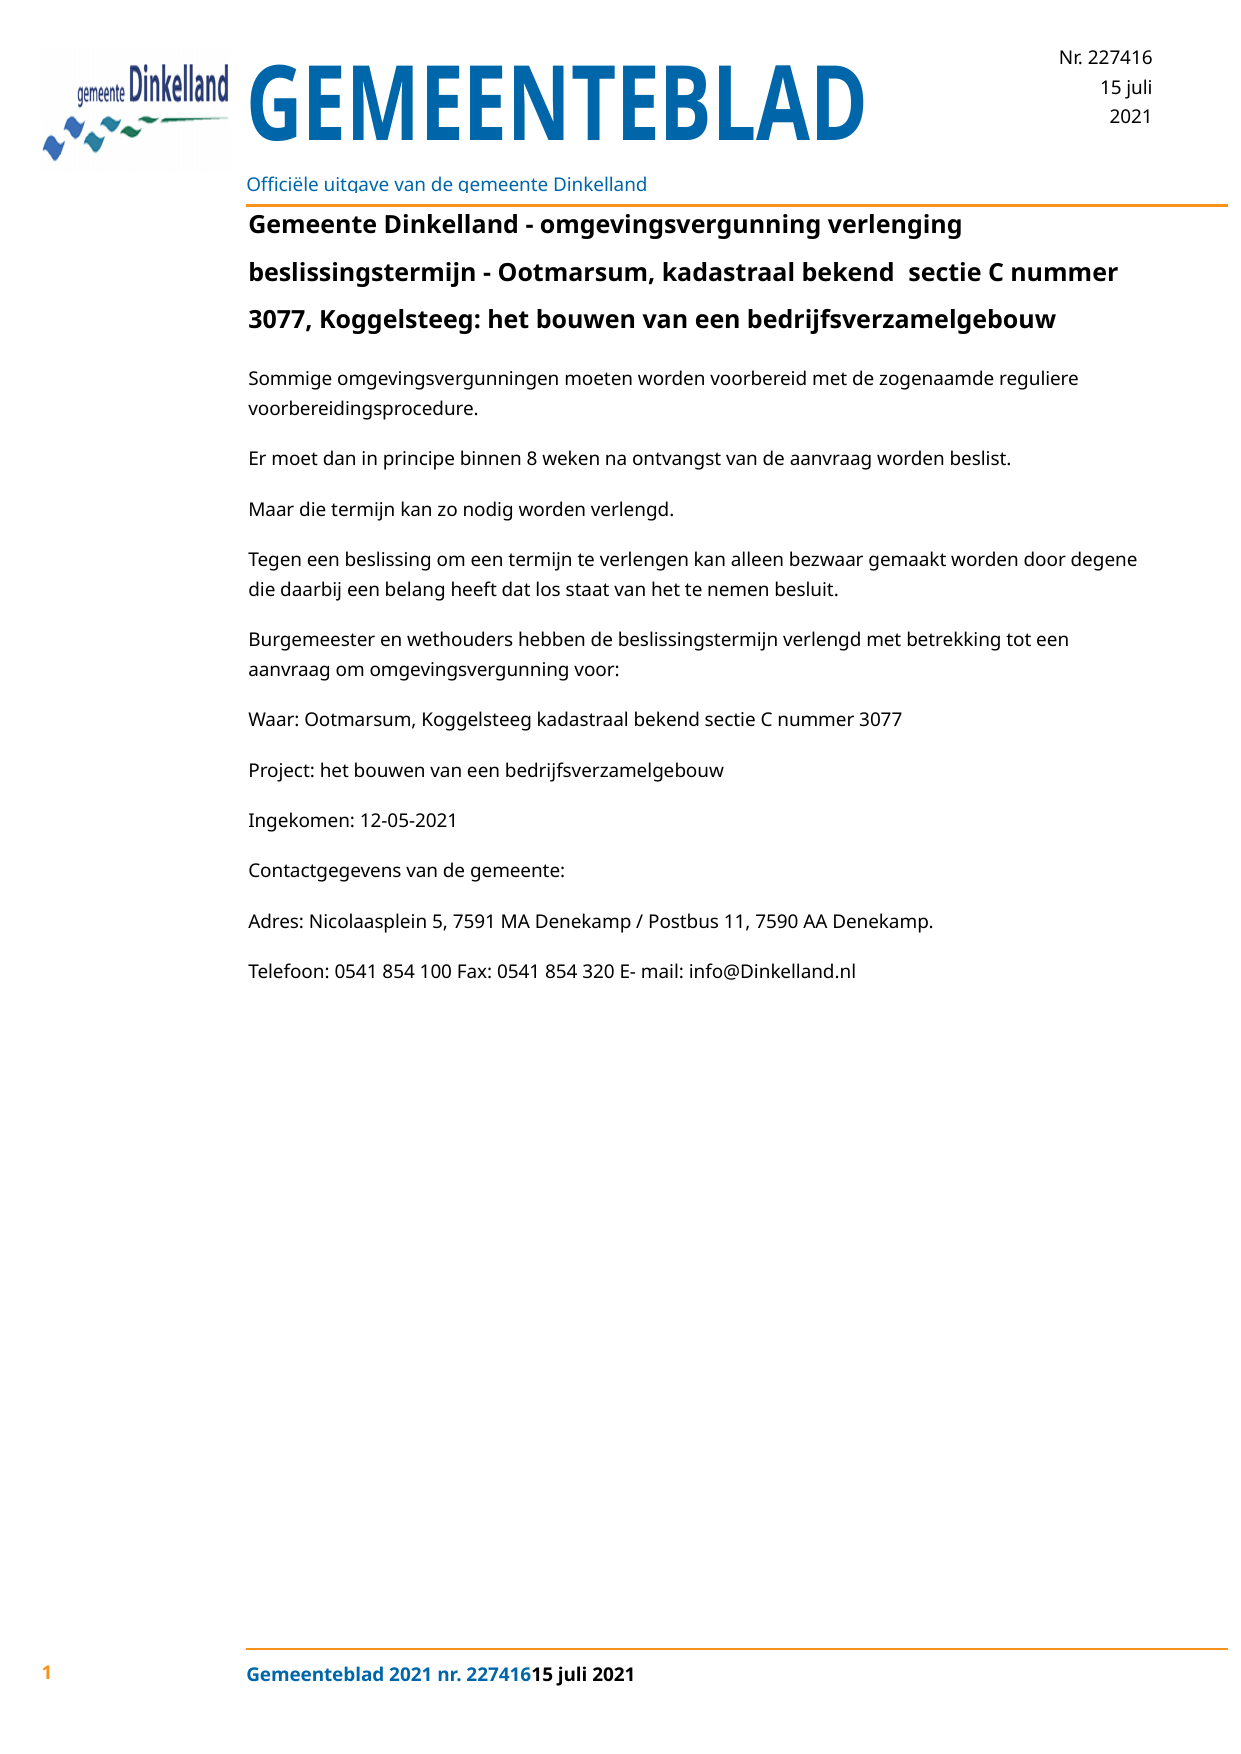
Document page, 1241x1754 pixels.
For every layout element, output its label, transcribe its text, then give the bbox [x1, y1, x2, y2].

picture [41, 47, 231, 172]
text Er moet dan in principe binnen 8 weken na ontvangst van de aanvraag worden beslist. [248, 446, 1152, 471]
text Burgemeester en wethouders hebben de beslissingstermijn verlengd met betrekking tot een aanvraag om omgevingsvergunning voor: [248, 626, 1152, 682]
text Maar die termijn kan zo nodig worden verlengd. [248, 496, 1152, 522]
text Gemeente Dinkelland - omgevingsvergunning verlenging beslissingstermijn - Ootmarsum, kadastraal bekend sectie C nummer 3077, Koggelsteeg: het bouwen van een bedrijfsverzamelgebouw [248, 207, 1152, 336]
text Telefoon: 0541 854 100 Fax: 0541 854 320 E- mail: info@Dinkelland.nl [248, 958, 1152, 984]
text Waar: Ootmarsum, Koggelsteeg kadastraal bekend sectie C nummer 3077 [248, 706, 1152, 732]
text Tegen een beslissing om een termijn te verlengen kan alleen bezwaar gemaakt worden door degene die daarbij een belang heeft dat los staat van het te nemen besluit. [248, 546, 1152, 602]
text Adres: Nicolaasplein 5, 7591 MA Denekamp / Postbus 11, 7590 AA Denekamp. [248, 908, 1152, 934]
text Contactgegevens van de gemeente: [248, 858, 1152, 883]
text Ingekomen: 12-05-2021 [248, 807, 1152, 833]
text Sommige omgevingsvergunningen moeten worden voorbereid met de zogenaamde reguliere voorbereidingsprocedure. [248, 366, 1152, 421]
text Project: het bouwen van een bedrijfsverzamelgebouw [248, 757, 1152, 782]
